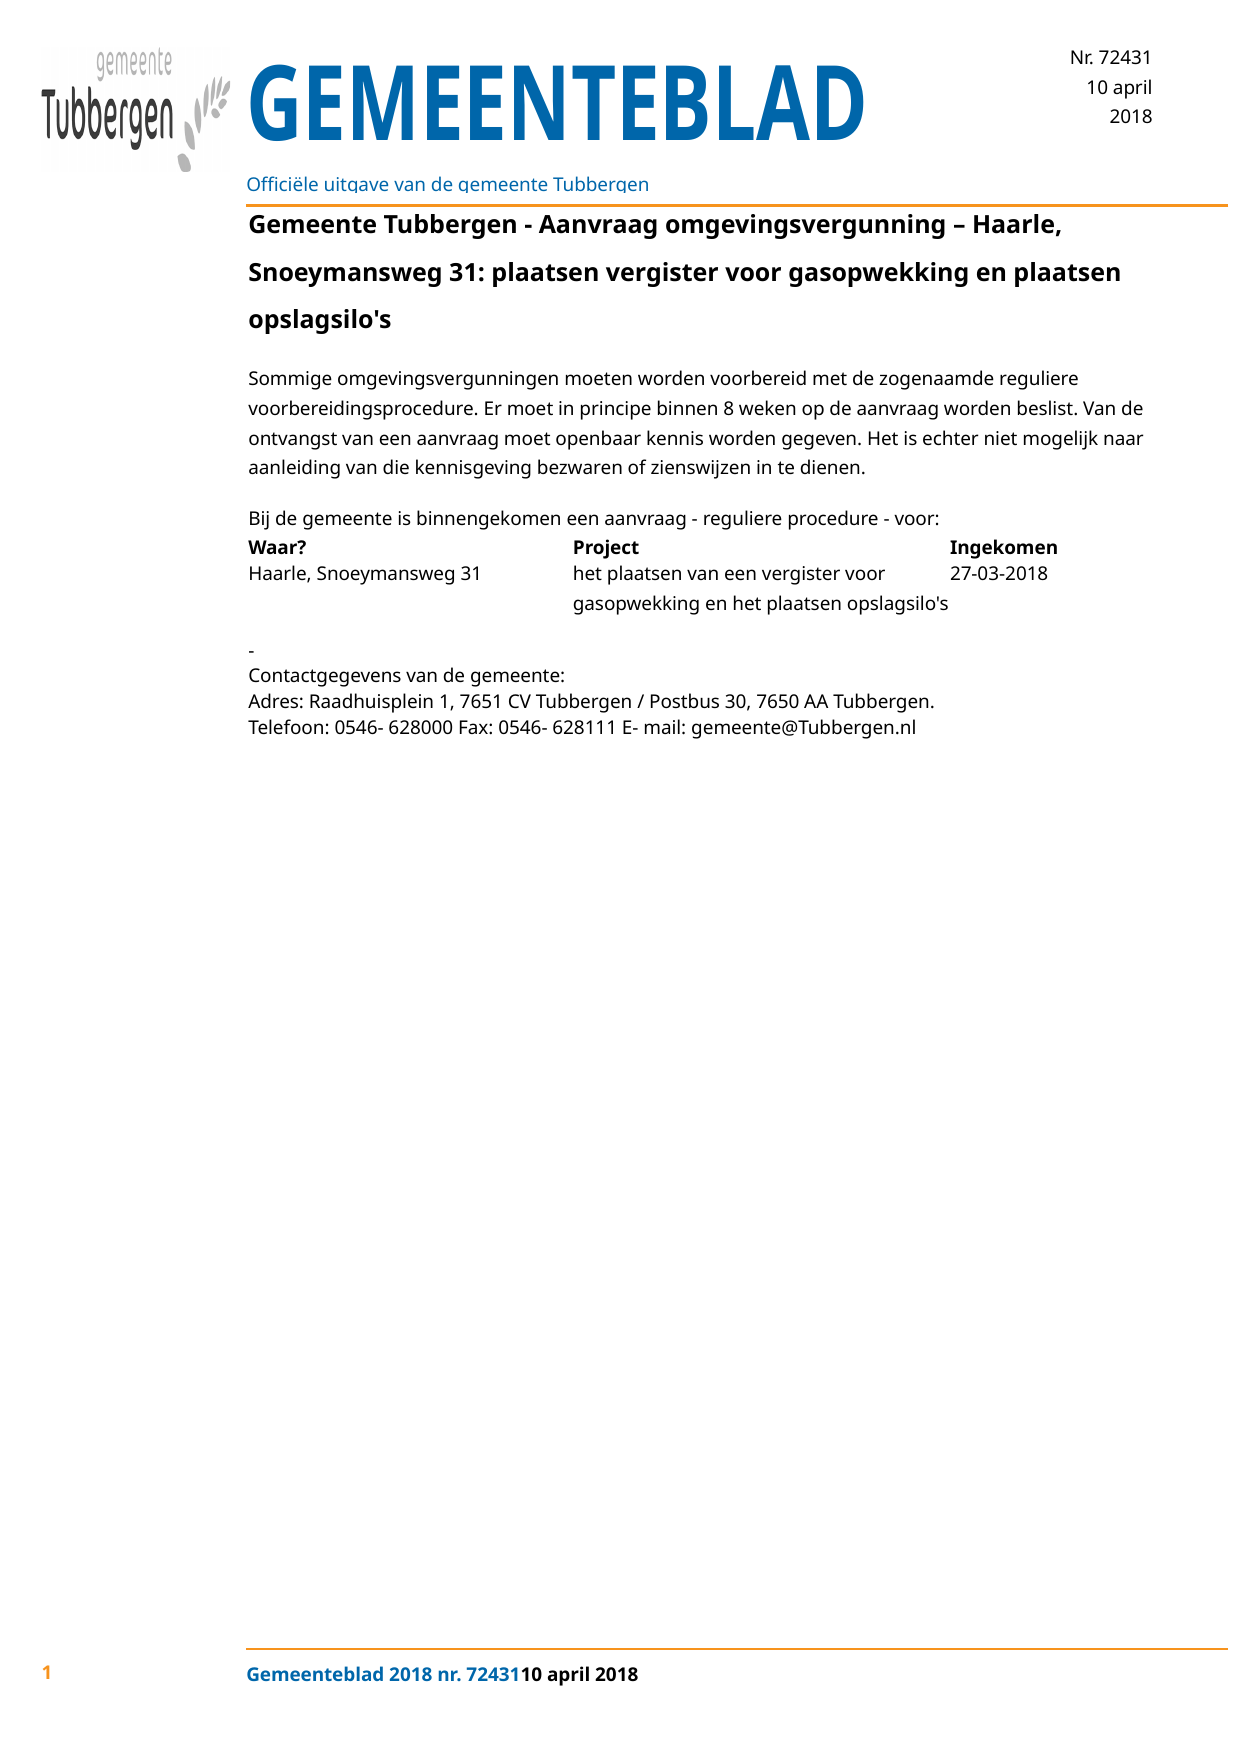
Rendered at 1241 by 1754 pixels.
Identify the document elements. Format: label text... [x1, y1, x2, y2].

text Bij de gemeente is binnengekomen een aanvraag - reguliere procedure - voor: [248, 505, 1152, 530]
text - [248, 637, 1152, 663]
table_header Project [573, 534, 950, 560]
table_cell Haarle, Snoeymansweg 31 [248, 560, 573, 615]
table_header Ingekomen [950, 534, 1152, 560]
text Contactgegevens van de gemeente: [248, 663, 1152, 688]
table_cell 27-03-2018 [950, 560, 1152, 615]
table_header Waar? [248, 534, 573, 560]
table_cell het plaatsen van een vergister voor gasopwekking en het plaatsen opslagsilo's [573, 560, 950, 615]
picture [41, 47, 231, 172]
text Telefoon: 0546- 628000 Fax: 0546- 628111 E- mail: gemeente@Tubbergen.nl [248, 714, 1152, 740]
text Adres: Raadhuisplein 1, 7651 CV Tubbergen / Postbus 30, 7650 AA Tubbergen. [248, 688, 1152, 714]
text Sommige omgevingsvergunningen moeten worden voorbereid met de zogenaamde reguliere voorbereidingsprocedure. Er moet in principe binnen 8 weken op de aanvraag worden beslist. Van de ontvangst van een aanvraag moet openbaar kennis worden gegeven. Het is echter niet mogelijk naar aanleiding van die kennisgeving bezwaren of zienswijzen in te dienen. [248, 366, 1152, 480]
text Gemeente Tubbergen - Aanvraag omgevingsvergunning – Haarle, Snoeymansweg 31: plaatsen vergister voor gasopwekking en plaatsen opslagsilo's [248, 207, 1152, 336]
